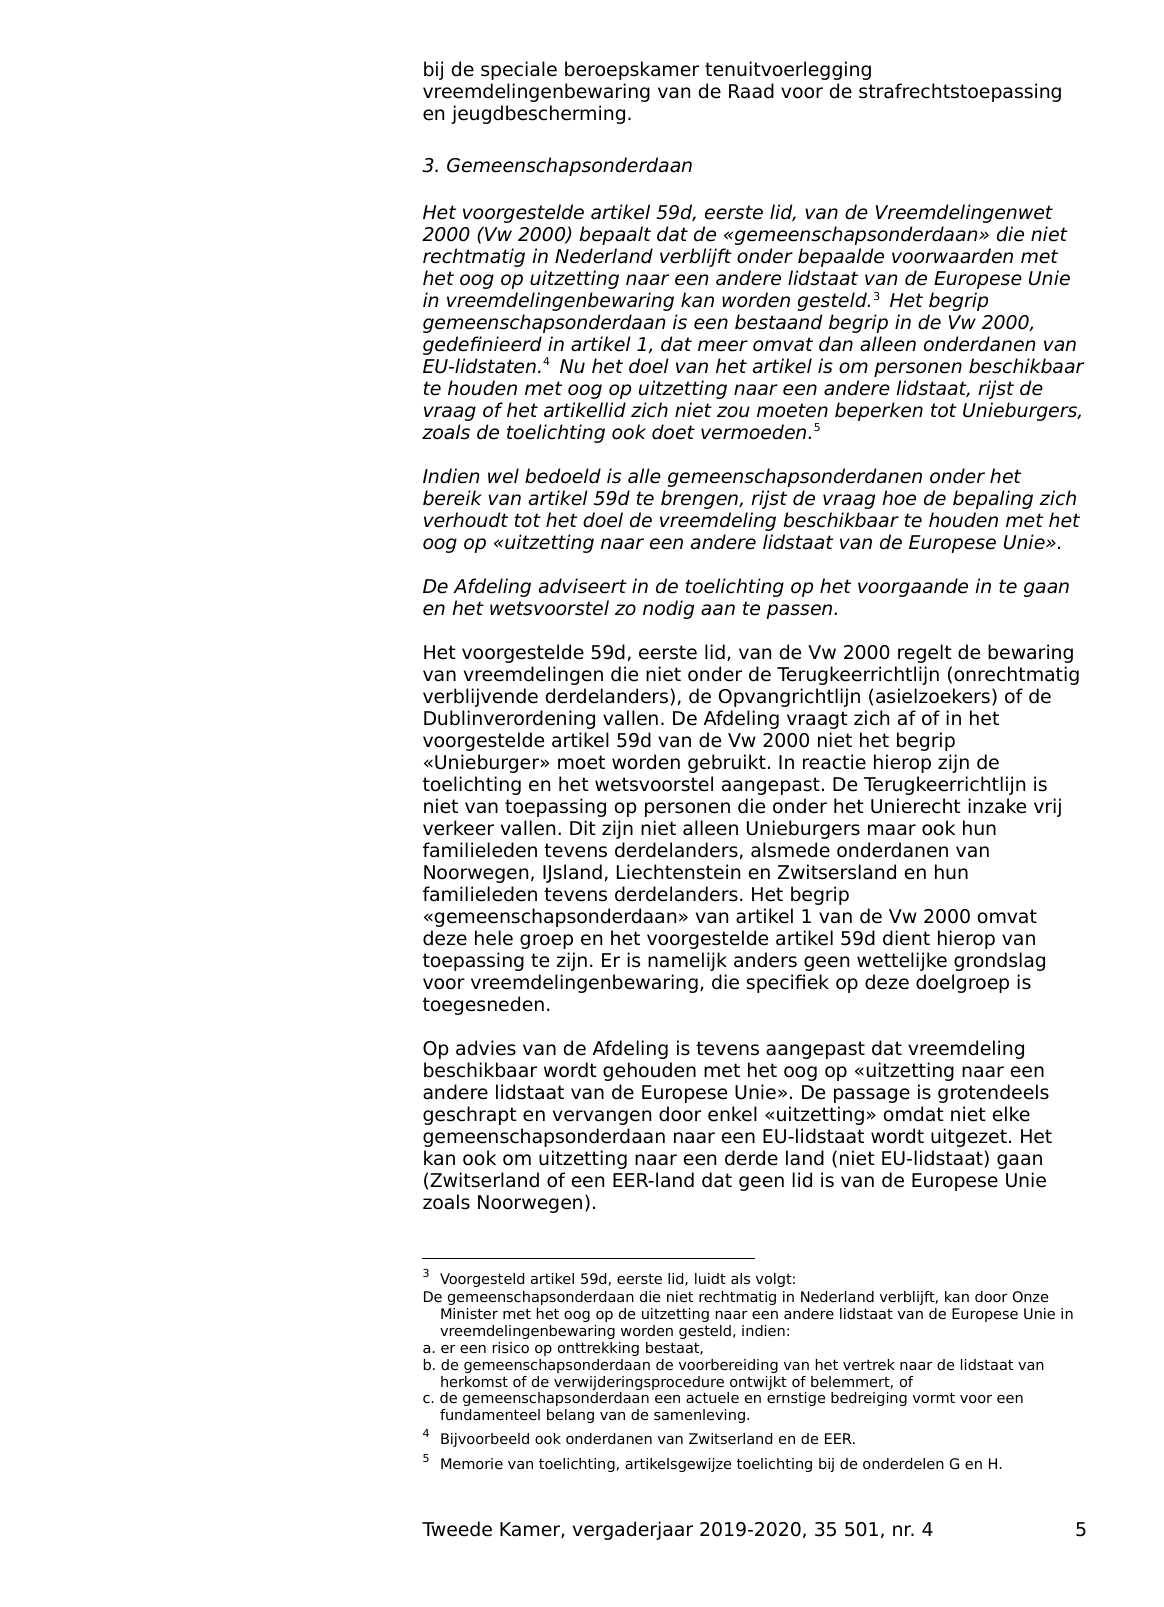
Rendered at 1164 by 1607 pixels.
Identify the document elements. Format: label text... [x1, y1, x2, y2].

text c. de gemeenschapsonderdaan een actuele en ernstige bedreiging vormt voor een fundamenteel belang van de samenleving. [422, 1391, 1087, 1424]
text a. er een risico op onttrekking bestaat, [422, 1340, 1087, 1357]
text De Afdeling adviseert in de toelichting op het voorgaande in te gaan en het wetsvoorstel zo nodig aan te passen. [422, 576, 1087, 620]
text bij de speciale beroepskamer tenuitvoerlegging vreemdelingenbewaring van de Raad voor de strafrechtstoepassing en jeugdbescherming. [422, 59, 1087, 125]
text Het voorgestelde 59d, eerste lid, van de Vw 2000 regelt de bewaring van vreemdelingen die niet onder de Terugkeerrichtlijn (onrechtmatig verblijvende derdelanders), de Opvangrichtlijn (asielzoekers) of de Dublinverordening vallen. De Afdeling vraagt zich af of in het voorgestelde artikel 59d van de Vw 2000 niet het begrip «Unieburger» moet worden gebruikt. In reactie hierop zijn de toelichting en het wetsvoorstel aangepast. De Terugkeerrichtlijn is niet van toepassing op personen die onder het Unierecht inzake vrij verkeer vallen. Dit zijn niet alleen Unieburgers maar ook hun familieleden tevens derdelanders, alsmede onderdanen van Noorwegen, IJsland, Liechtenstein en Zwitsersland en hun familieleden tevens derdelanders. Het begrip «gemeenschapsonderdaan» van artikel 1 van de Vw 2000 omvat deze hele groep en het voorgestelde artikel 59d dient hierop van toepassing te zijn. Er is namelijk anders geen wettelijke grondslag voor vreemdelingenbewaring, die specifiek op deze doelgroep is toegesneden. [422, 642, 1087, 1016]
text Indien wel bedoeld is alle gemeenschapsonderdanen onder het bereik van artikel 59d te brengen, rijst de vraag hoe de bepaling zich verhoudt tot het doel de vreemdeling beschikbaar te houden met het oog op «uitzetting naar een andere lidstaat van de Europese Unie». [422, 466, 1087, 554]
text Voorgesteld artikel 59d, eerste lid, luidt als volgt: [422, 1267, 1087, 1289]
text b. de gemeenschapsonderdaan de voorbereiding van het vertrek naar de lidstaat van herkomst of de verwijderingsprocedure ontwijkt of belemmert, of [422, 1357, 1087, 1391]
text Bijvoorbeeld ook onderdanen van Zwitserland en de EER. [422, 1427, 1087, 1449]
subtitle 3. Gemeenschapsonderdaan [422, 155, 1087, 177]
text De gemeenschapsonderdaan die niet rechtmatig in Nederland verblijft, kan door Onze Minister met het oog op de uitzetting naar een andere lidstaat van de Europese Unie in vreemdelingenbewaring worden gesteld, indien: [422, 1289, 1087, 1340]
text Memorie van toelichting, artikelsgewijze toelichting bij de onderdelen G en H. [422, 1452, 1087, 1474]
text Op advies van de Afdeling is tevens aangepast dat vreemdeling beschikbaar wordt gehouden met het oog op «uitzetting naar een andere lidstaat van de Europese Unie». De passage is grotendeels geschrapt en vervangen door enkel «uitzetting» omdat niet elke gemeenschapsonderdaan naar een EU-lidstaat wordt uitgezet. Het kan ook om uitzetting naar een derde land (niet EU-lidstaat) gaan (Zwitserland of een EER-land dat geen lid is van de Europese Unie zoals Noorwegen). [422, 1038, 1087, 1214]
text Het voorgestelde artikel 59d, eerste lid, van de Vreemdelingenwet 2000 (Vw 2000) bepaalt dat de «gemeenschapsonderdaan» die niet rechtmatig in Nederland verblijft onder bepaalde voorwaarden met het oog op uitzetting naar een andere lidstaat van de Europese Unie in vreemdelingenbewaring kan worden gesteld. Het begrip gemeenschapsonderdaan is een bestaand begrip in de Vw 2000, gedefinieerd in artikel 1, dat meer omvat dan alleen onderdanen van EU-lidstaten. Nu het doel van het artikel is om personen beschikbaar te houden met oog op uitzetting naar een andere lidstaat, rijst de vraag of het artikellid zich niet zou moeten beperken tot Unieburgers, zoals de toelichting ook doet vermoeden. [422, 202, 1087, 444]
